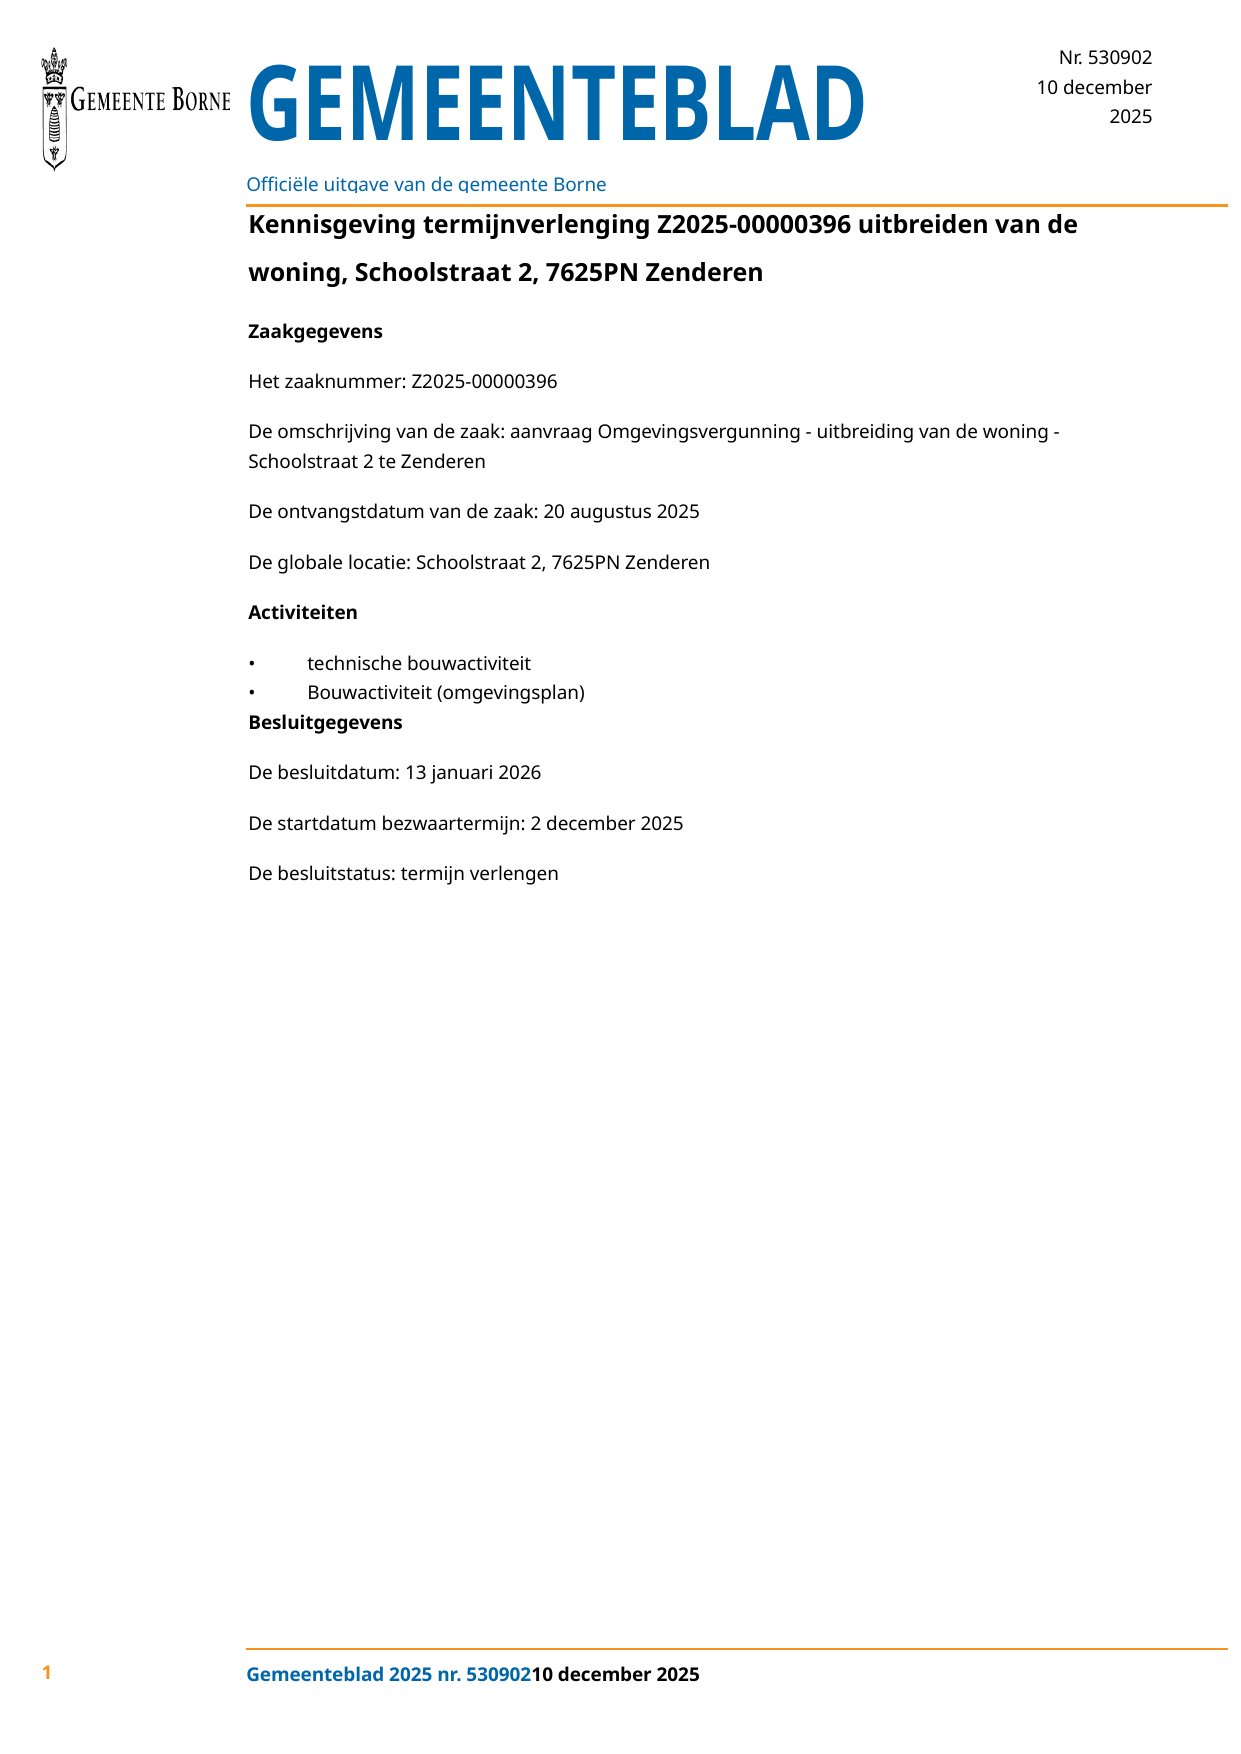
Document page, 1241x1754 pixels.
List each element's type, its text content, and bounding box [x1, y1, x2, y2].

text De startdatum bezwaartermijn: 2 december 2025 [248, 810, 1152, 836]
text Activiteiten [248, 599, 1152, 625]
text De besluitdatum: 13 januari 2026 [248, 759, 1152, 785]
text De omschrijving van de zaak: aanvraag Omgevingsvergunning - uitbreiding van de woning - Schoolstraat 2 te Zenderen [248, 419, 1152, 474]
text De ontvangstdatum van de zaak: 20 augustus 2025 [248, 499, 1152, 524]
picture [41, 47, 231, 172]
text Zaakgegevens [248, 318, 1152, 344]
text De besluitstatus: termijn verlengen [248, 860, 1152, 886]
list technische bouwactiviteit [248, 650, 1152, 676]
text Het zaaknummer: Z2025-00000396 [248, 368, 1152, 394]
text De globale locatie: Schoolstraat 2, 7625PN Zenderen [248, 549, 1152, 575]
text Kennisgeving termijnverlenging Z2025-00000396 uitbreiden van de woning, Schoolstraat 2, 7625PN Zenderen [248, 207, 1152, 288]
list Bouwactiviteit (omgevingsplan) [248, 679, 1152, 705]
text Besluitgegevens [248, 709, 1152, 735]
